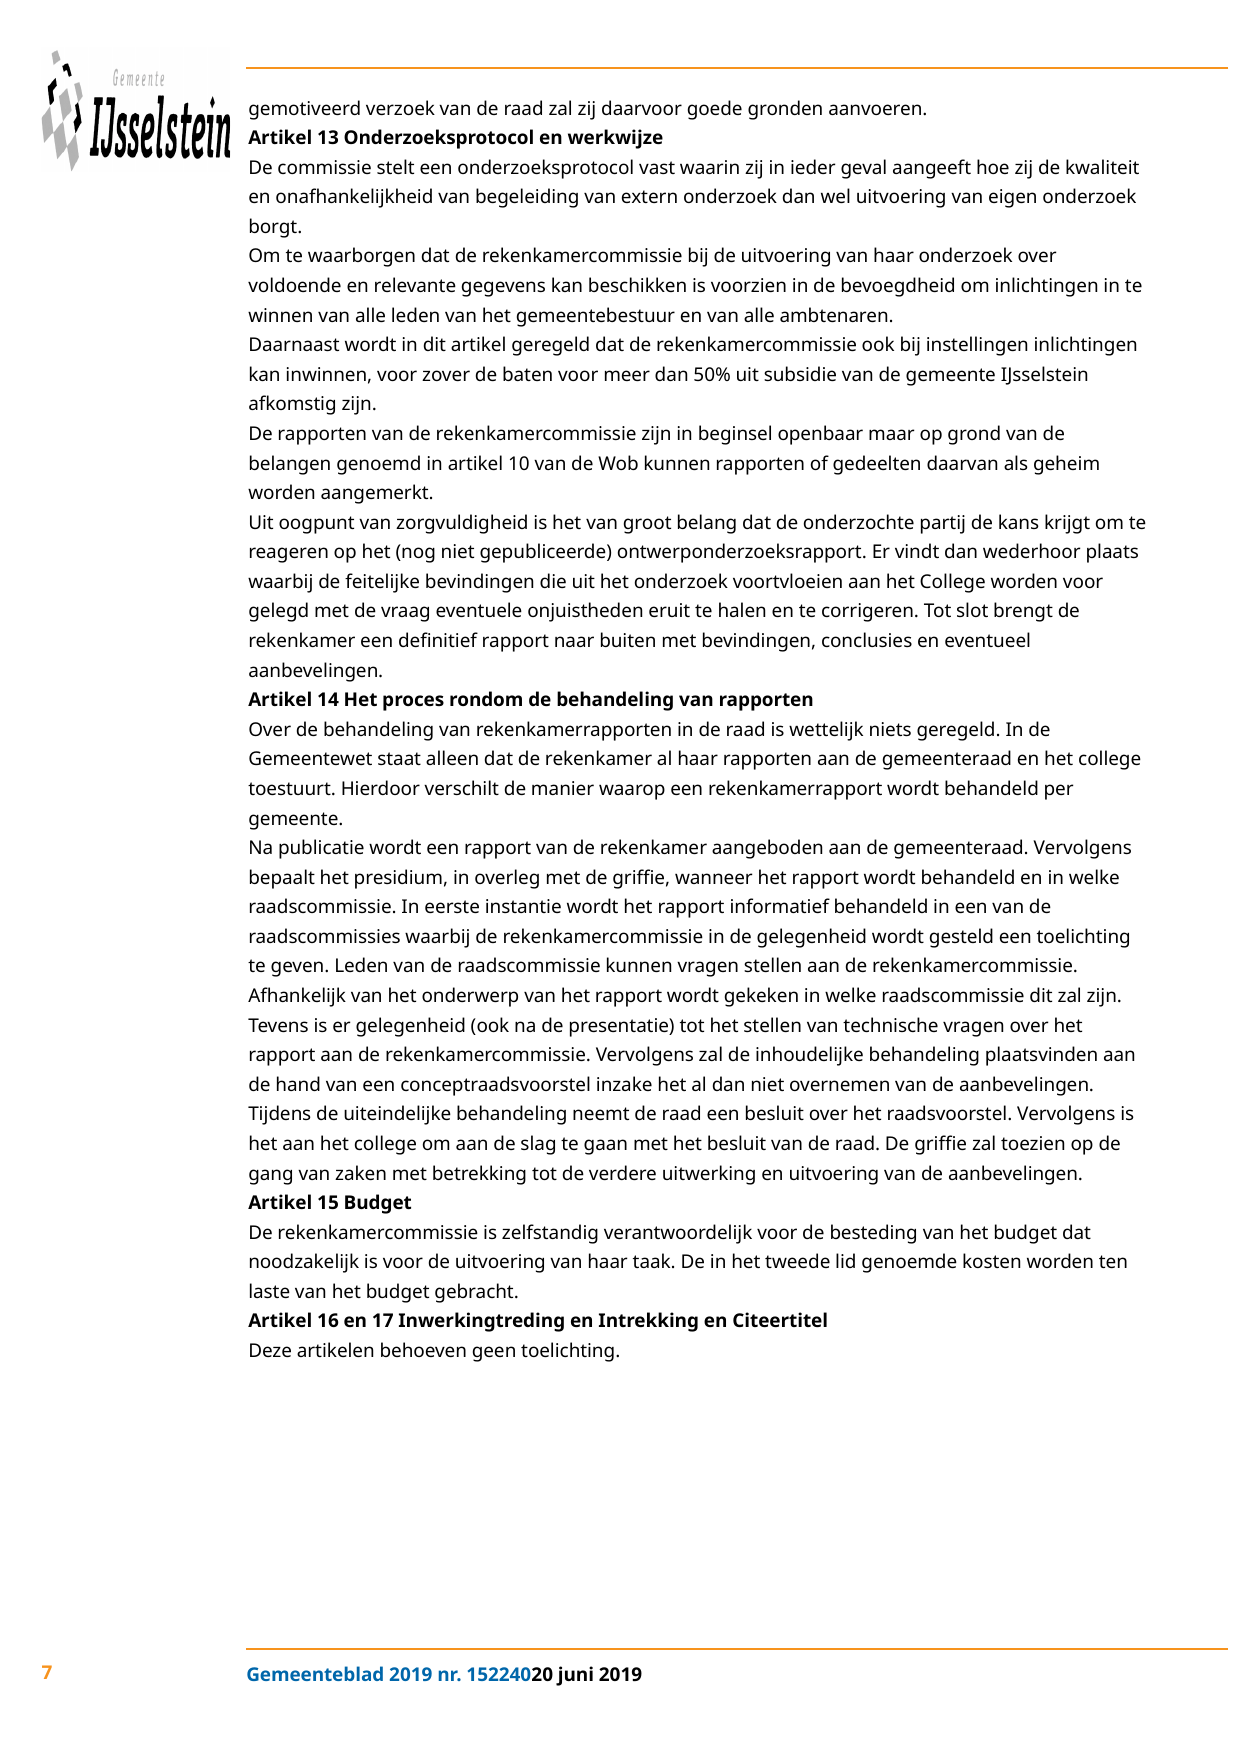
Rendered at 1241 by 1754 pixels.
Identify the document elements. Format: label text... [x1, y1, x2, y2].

picture [41, 47, 231, 172]
text Uit oogpunt van zorgvuldigheid is het van groot belang dat de onderzochte partij de kans krijgt om te reageren op het (nog niet gepubliceerde) ontwerponderzoeksrapport. Er vindt dan wederhoor plaats waarbij de feitelijke bevindingen die uit het onderzoek voortvloeien aan het College worden voor gelegd met de vraag eventuele onjuistheden eruit te halen en te corrigeren. Tot slot brengt de rekenkamer een definitief rapport naar buiten met bevindingen, conclusies en eventueel aanbevelingen. [248, 509, 1152, 683]
text Na publicatie wordt een rapport van de rekenkamer aangeboden aan de gemeenteraad. Vervolgens bepaalt het presidium, in overleg met de griffie, wanneer het rapport wordt behandeld en in welke raadscommissie. In eerste instantie wordt het rapport informatief behandeld in een van de raadscommissies waarbij de rekenkamercommissie in de gelegenheid wordt gesteld een toelichting te geven. Leden van de raadscommissie kunnen vragen stellen aan de rekenkamercommissie. Afhankelijk van het onderwerp van het rapport wordt gekeken in welke raadscommissie dit zal zijn. Tevens is er gelegenheid (ook na de presentatie) tot het stellen van technische vragen over het rapport aan de rekenkamercommissie. Vervolgens zal de inhoudelijke behandeling plaatsvinden aan de hand van een conceptraadsvoorstel inzake het al dan niet overnemen van de aanbevelingen. Tijdens de uiteindelijke behandeling neemt de raad een besluit over het raadsvoorstel. Vervolgens is het aan het college om aan de slag te gaan met het besluit van de raad. De griffie zal toezien op de gang van zaken met betrekking tot de verdere uitwerking en uitvoering van de aanbevelingen. [248, 834, 1152, 1186]
text Artikel 15 Budget [248, 1189, 1152, 1215]
text Artikel 13 Onderzoeksprotocol en werkwijze [248, 124, 1152, 150]
text Over de behandeling van rekenkamerrapporten in de raad is wettelijk niets geregeld. In de Gemeentewet staat alleen dat de rekenkamer al haar rapporten aan de gemeenteraad en het college toestuurt. Hierdoor verschilt de manier waarop een rekenkamerrapport wordt behandeld per gemeente. [248, 716, 1152, 831]
text Artikel 16 en 17 Inwerkingtreding en Intrekking en Citeertitel [248, 1308, 1152, 1333]
text De rapporten van de rekenkamercommissie zijn in beginsel openbaar maar op grond van de belangen genoemd in artikel 10 van de Wob kunnen rapporten of gedeelten daarvan als geheim worden aangemerkt. [248, 420, 1152, 505]
text gemotiveerd verzoek van de raad zal zij daarvoor goede gronden aanvoeren. [248, 95, 1152, 121]
text Artikel 14 Het proces rondom de behandeling van rapporten [248, 686, 1152, 712]
text Daarnaast wordt in dit artikel geregeld dat de rekenkamercommissie ook bij instellingen inlichtingen kan inwinnen, voor zover de baten voor meer dan 50% uit subsidie van de gemeente IJsselstein afkomstig zijn. [248, 331, 1152, 416]
text De commissie stelt een onderzoeksprotocol vast waarin zij in ieder geval aangeeft hoe zij de kwaliteit en onafhankelijkheid van begeleiding van extern onderzoek dan wel uitvoering van eigen onderzoek borgt. [248, 154, 1152, 239]
text Om te waarborgen dat de rekenkamercommissie bij de uitvoering van haar onderzoek over voldoende en relevante gegevens kan beschikken is voorzien in de bevoegdheid om inlichtingen in te winnen van alle leden van het gemeentebestuur en van alle ambtenaren. [248, 243, 1152, 328]
text De rekenkamercommissie is zelfstandig verantwoordelijk voor de besteding van het budget dat noodzakelijk is voor de uitvoering van haar taak. De in het tweede lid genoemde kosten worden ten laste van het budget gebracht. [248, 1219, 1152, 1304]
text Deze artikelen behoeven geen toelichting. [248, 1337, 1152, 1363]
